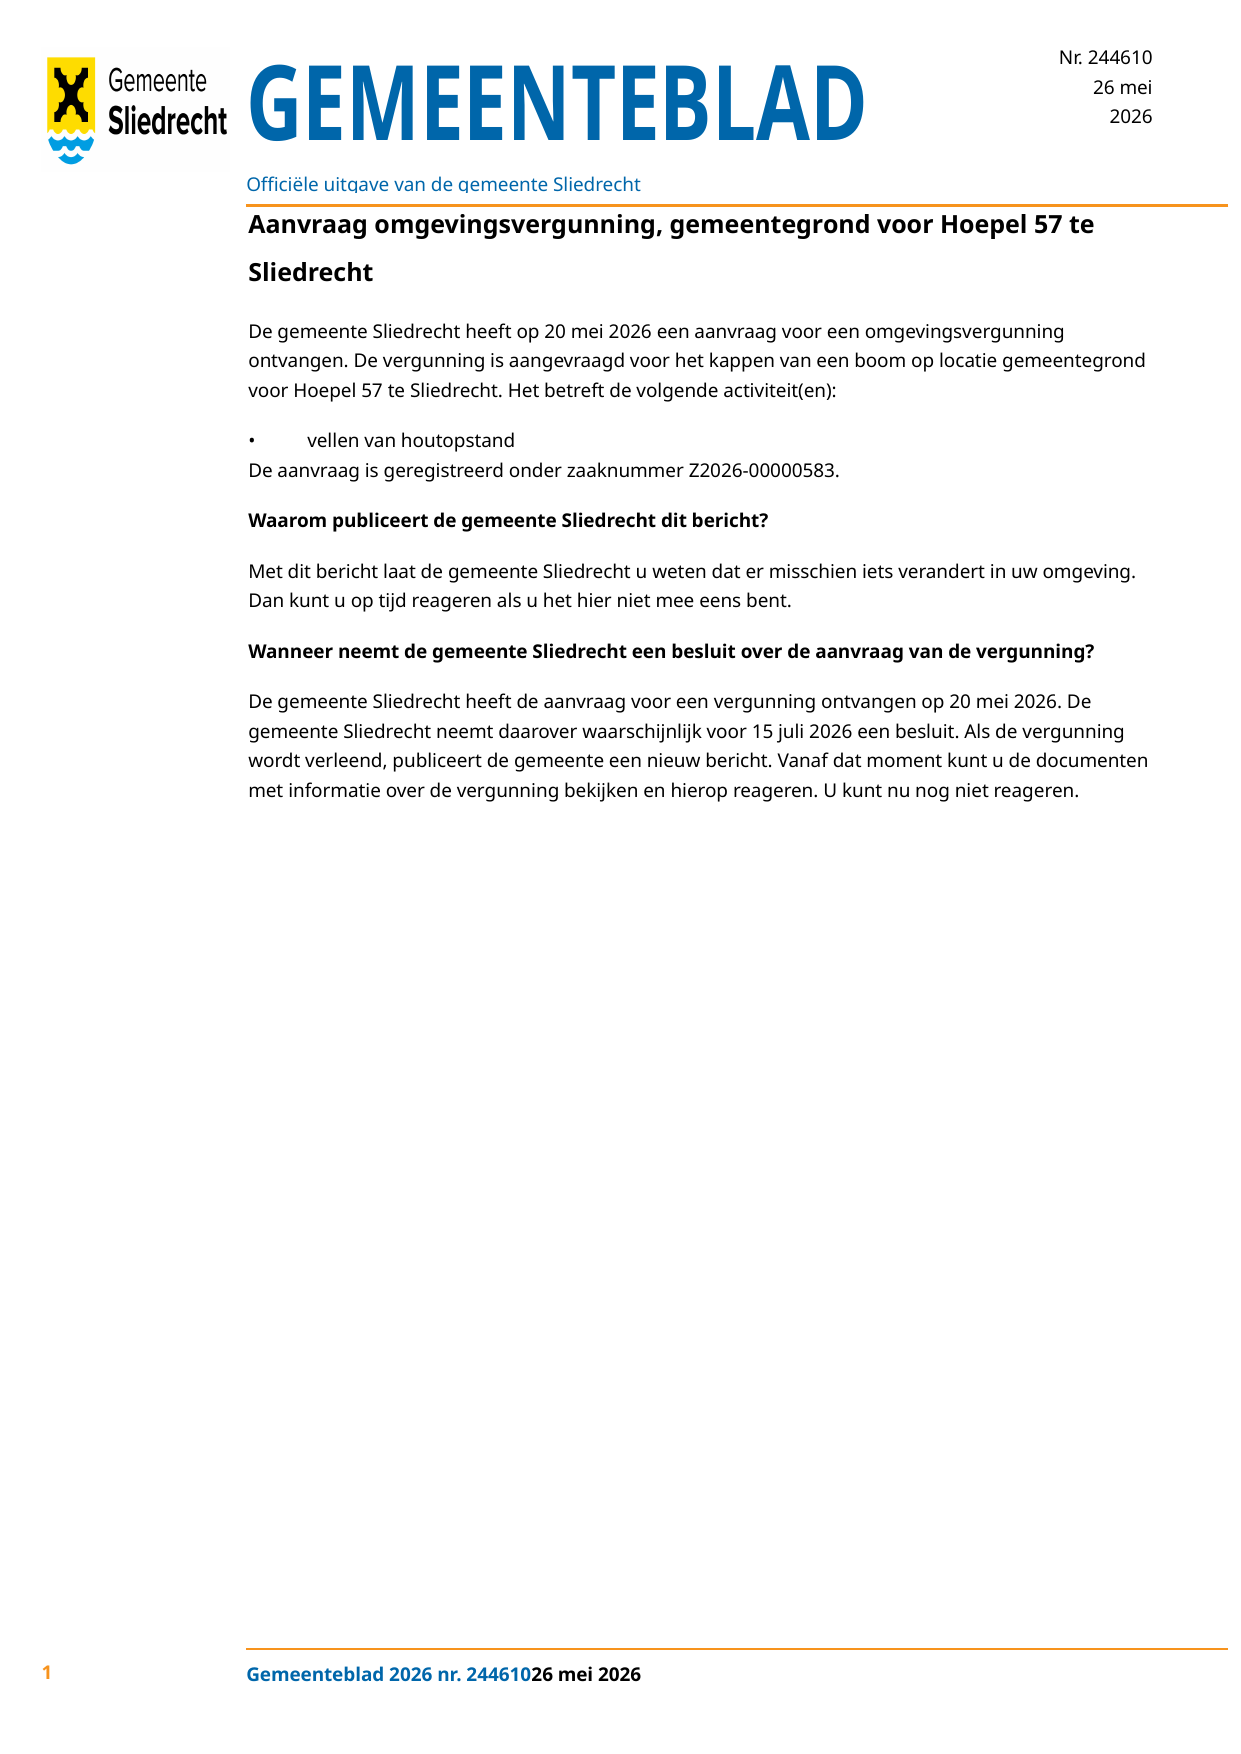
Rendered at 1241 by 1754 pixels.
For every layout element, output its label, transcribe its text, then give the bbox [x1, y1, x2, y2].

list vellen van houtopstand [248, 427, 1152, 453]
picture [41, 47, 231, 172]
text Waarom publiceert de gemeente Sliedrecht dit bericht? [248, 507, 1152, 533]
text Aanvraag omgevingsvergunning, gemeentegrond voor Hoepel 57 te Sliedrecht [248, 207, 1152, 288]
text Wanneer neemt de gemeente Sliedrecht een besluit over de aanvraag van de vergunning? [248, 638, 1152, 664]
text Met dit bericht laat de gemeente Sliedrecht u weten dat er misschien iets verandert in uw omgeving. Dan kunt u op tijd reageren als u het hier niet mee eens bent. [248, 558, 1152, 613]
text De aanvraag is geregistreerd onder zaaknummer Z2026-00000583. [248, 457, 1152, 483]
text De gemeente Sliedrecht heeft op 20 mei 2026 een aanvraag voor een omgevingsvergunning ontvangen. De vergunning is aangevraagd voor het kappen van een boom op locatie gemeentegrond voor Hoepel 57 te Sliedrecht. Het betreft de volgende activiteit(en): [248, 318, 1152, 403]
text De gemeente Sliedrecht heeft de aanvraag voor een vergunning ontvangen op 20 mei 2026. De gemeente Sliedrecht neemt daarover waarschijnlijk voor 15 juli 2026 een besluit. Als de vergunning wordt verleend, publiceert de gemeente een nieuw bericht. Vanaf dat moment kunt u de documenten met informatie over de vergunning bekijken en hierop reageren. U kunt nu nog niet reageren. [248, 688, 1152, 803]
